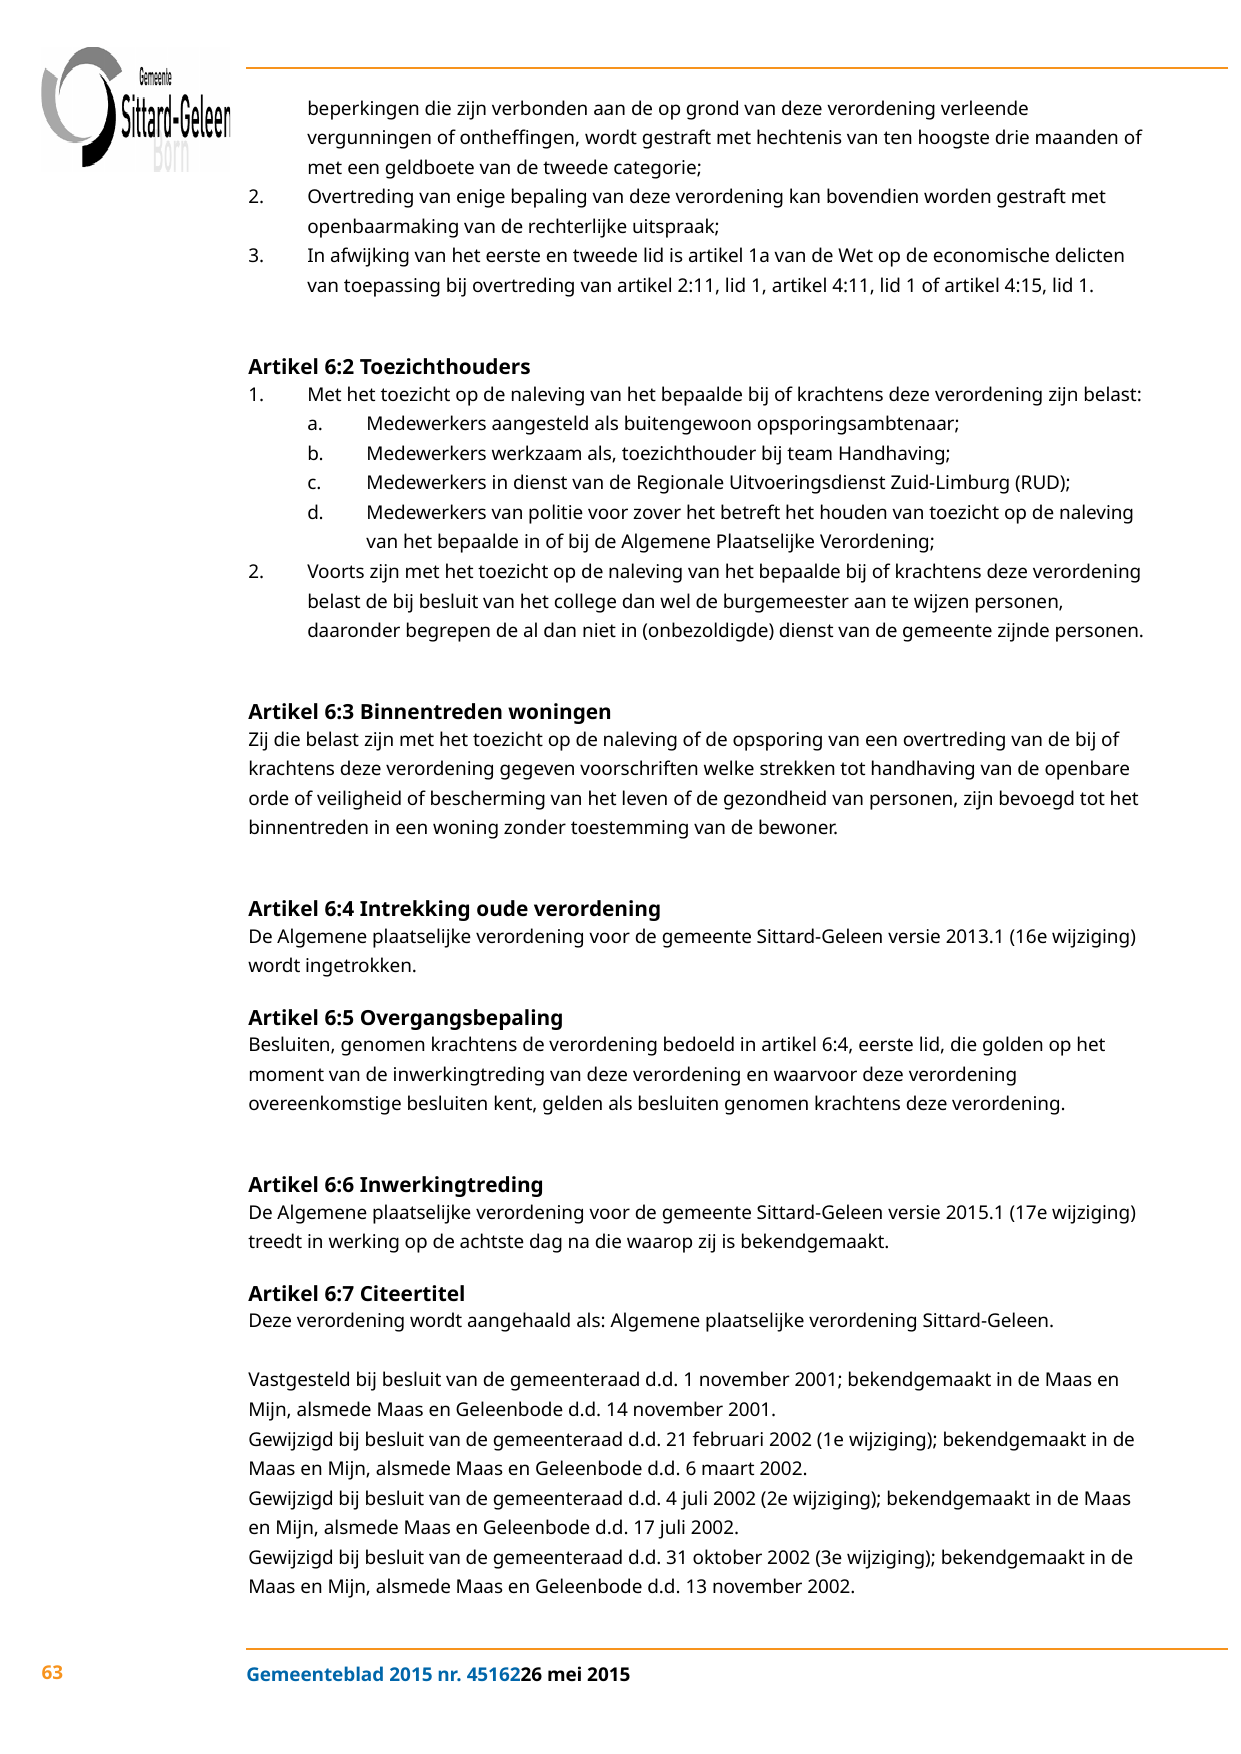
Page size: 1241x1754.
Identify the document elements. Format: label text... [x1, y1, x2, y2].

text Deze verordening wordt aangehaald als: Algemene plaatselijke verordening Sittard-Geleen. [248, 1307, 1152, 1333]
list Met het toezicht op de naleving van het bepaalde bij of krachtens deze verordening zijn belast: [248, 381, 1152, 406]
text De Algemene plaatselijke verordening voor de gemeente Sittard-Geleen versie 2015.1 (17e wijziging) treedt in werking op de achtste dag na die waarop zij is bekendgemaakt. [248, 1199, 1152, 1254]
list Medewerkers aangesteld als buitengewoon opsporingsambtenaar; [307, 410, 1152, 436]
text Gewijzigd bij besluit van de gemeenteraad d.d. 4 juli 2002 (2e wijziging); bekendgemaakt in de Maas en Mijn, alsmede Maas en Geleenbode d.d. 17 juli 2002. [248, 1485, 1152, 1540]
picture [41, 47, 231, 172]
text Besluiten, genomen krachtens de verordening bedoeld in artikel 6:4, eerste lid, die golden op het [248, 1031, 1152, 1057]
text De Algemene plaatselijke verordening voor de gemeente Sittard-Geleen versie 2013.1 (16e wijziging) wordt ingetrokken. [248, 923, 1152, 978]
list Medewerkers werkzaam als, toezichthouder bij team Handhaving; [307, 440, 1152, 466]
text Artikel 6:3 Binnentreden woningen [248, 697, 1152, 726]
list Overtreding van enige bepaling van deze verordening kan bovendien worden gestraft met openbaarmaking van de rechterlijke uitspraak; [248, 183, 1152, 239]
text Artikel 6:2 Toezichthouders [248, 352, 1152, 381]
list Voorts zijn met het toezicht op de naleving van het bepaalde bij of krachtens deze verordening belast de bij besluit van het college dan wel de burgemeester aan te wijzen personen, daaronder begrepen de al dan niet in (onbezoldigde) dienst van de gemeente zijnde personen. [248, 558, 1152, 643]
text Artikel 6:5 Overgangsbepaling [248, 1003, 1152, 1031]
text Artikel 6:6 Inwerkingtreding [248, 1171, 1152, 1199]
list Medewerkers van politie voor zover het betreft het houden van toezicht op de naleving van het bepaalde in of bij de Algemene Plaatselijke Verordening; [307, 499, 1152, 554]
list In afwijking van het eerste en tweede lid is artikel 1a van de Wet op de economische delicten van toepassing bij overtreding van artikel 2:11, lid 1, artikel 4:11, lid 1 of artikel 4:15, lid 1. [248, 243, 1152, 298]
text overeenkomstige besluiten kent, gelden als besluiten genomen krachtens deze verordening. [248, 1091, 1152, 1116]
text Vastgesteld bij besluit van de gemeenteraad d.d. 1 november 2001; bekendgemaakt in de Maas en Mijn, alsmede Maas en Geleenbode d.d. 14 november 2001. [248, 1367, 1152, 1422]
text moment van de inwerkingtreding van deze verordening en waarvoor deze verordening [248, 1061, 1152, 1087]
list beperkingen die zijn verbonden aan de op grond van deze verordening verleende vergunningen of ontheffingen, wordt gestraft met hechtenis van ten hoogste drie maanden of met een geldboete van de tweede categorie; [248, 95, 1152, 180]
text Gewijzigd bij besluit van de gemeenteraad d.d. 31 oktober 2002 (3e wijziging); bekendgemaakt in de Maas en Mijn, alsmede Maas en Geleenbode d.d. 13 november 2002. [248, 1544, 1152, 1599]
text Zij die belast zijn met het toezicht op de naleving of de opsporing van een overtreding van de bij of krachtens deze verordening gegeven voorschriften welke strekken tot handhaving van de openbare orde of veiligheid of bescherming van het leven of de gezondheid van personen, zijn bevoegd tot het binnentreden in een woning zonder toestemming van de bewoner. [248, 726, 1152, 840]
list Medewerkers in dienst van de Regionale Uitvoeringsdienst Zuid-Limburg (RUD); [307, 469, 1152, 495]
text Artikel 6:4 Intrekking oude verordening [248, 894, 1152, 923]
text Gewijzigd bij besluit van de gemeenteraad d.d. 21 februari 2002 (1e wijziging); bekendgemaakt in de Maas en Mijn, alsmede Maas en Geleenbode d.d. 6 maart 2002. [248, 1426, 1152, 1481]
text Artikel 6:7 Citeertitel [248, 1279, 1152, 1307]
